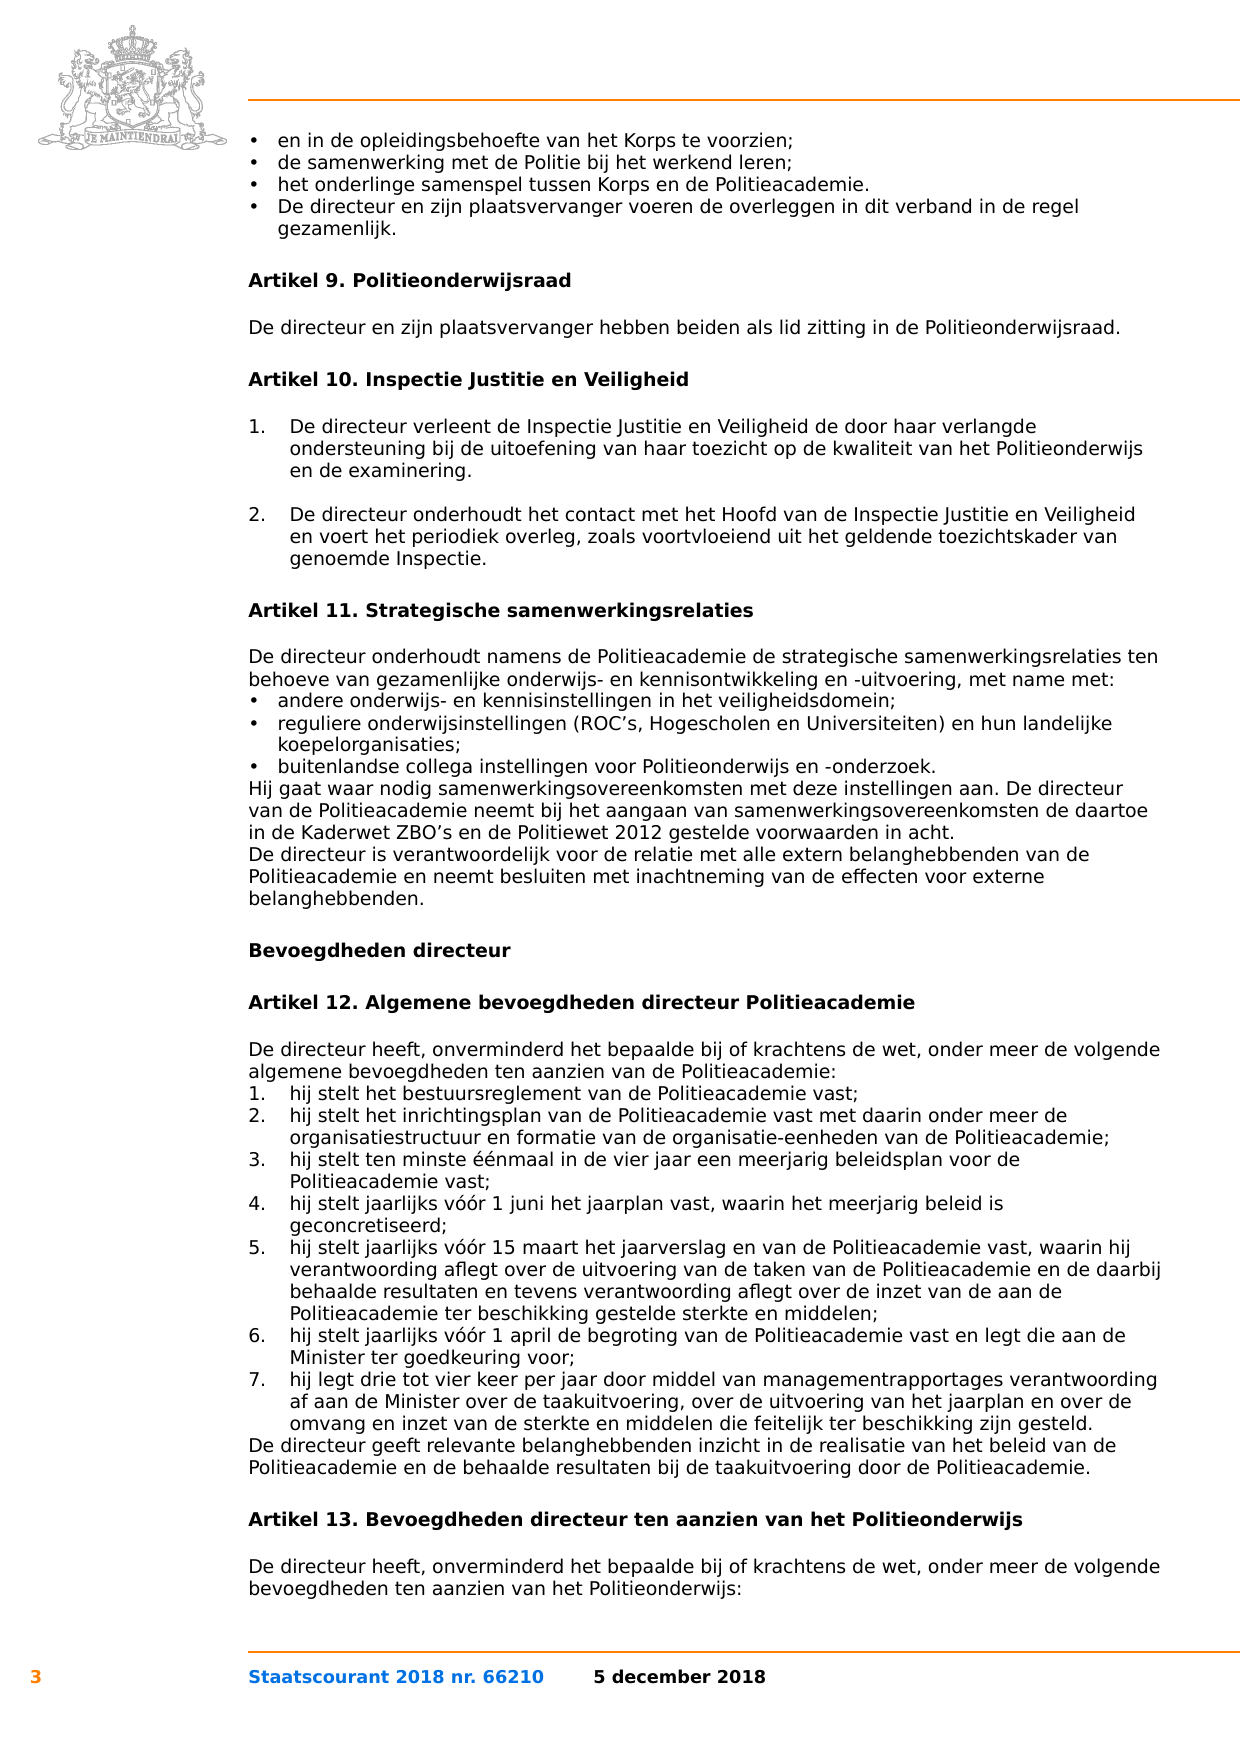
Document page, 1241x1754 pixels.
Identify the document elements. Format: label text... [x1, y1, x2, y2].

picture [38, 25, 227, 150]
text 6. hij stelt jaarlijks vóór 1 april de begroting van de Politieacademie vast en legt die aan de Minister ter goedkeuring voor; [248, 1325, 1163, 1369]
subtitle Bevoegdheden directeur [248, 940, 1163, 962]
text • en in de opleidingsbehoefte van het Korps te voorzien; [248, 130, 1163, 152]
text 7. hij legt drie tot vier keer per jaar door middel van managementrapportages verantwoording af aan de Minister over de taakuitvoering, over de uitvoering van het jaarplan en over de omvang en inzet van de sterkte en middelen die feitelijk ter beschikking zijn gesteld. [248, 1369, 1163, 1435]
subtitle Artikel 13. Bevoegdheden directeur ten aanzien van het Politieonderwijs [248, 1509, 1163, 1531]
subtitle Artikel 12. Algemene bevoegdheden directeur Politieacademie [248, 992, 1163, 1014]
text • De directeur en zijn plaatsvervanger voeren de overleggen in dit verband in de regel gezamenlijk. [248, 196, 1163, 240]
text De directeur heeft, onverminderd het bepaalde bij of krachtens de wet, onder meer de volgende bevoegdheden ten aanzien van het Politieonderwijs: [248, 1556, 1163, 1600]
text • reguliere onderwijsinstellingen (ROC’s, Hogescholen en Universiteiten) en hun landelijke koepelorganisaties; [248, 712, 1163, 756]
text • de samenwerking met de Politie bij het werkend leren; [248, 152, 1163, 174]
text 4. hij stelt jaarlijks vóór 1 juni het jaarplan vast, waarin het meerjarig beleid is geconcretiseerd; [248, 1193, 1163, 1237]
text • het onderlinge samenspel tussen Korps en de Politieacademie. [248, 174, 1163, 196]
text 1. De directeur verleent de Inspectie Justitie en Veiligheid de door haar verlangde ondersteuning bij de uitoefening van haar toezicht op de kwaliteit van het Politieonderwijs en de examinering. [248, 416, 1163, 482]
text De directeur heeft, onverminderd het bepaalde bij of krachtens de wet, onder meer de volgende algemene bevoegdheden ten aanzien van de Politieacademie: [248, 1039, 1163, 1083]
text 3. hij stelt ten minste éénmaal in de vier jaar een meerjarig beleidsplan voor de Politieacademie vast; [248, 1149, 1163, 1193]
subtitle Artikel 10. Inspectie Justitie en Veiligheid [248, 369, 1163, 391]
text • andere onderwijs- en kennisinstellingen in het veiligheidsdomein; [248, 690, 1163, 712]
text Hij gaat waar nodig samenwerkingsovereenkomsten met deze instellingen aan. De directeur van de Politieacademie neemt bij het aangaan van samenwerkingsovereenkomsten de daartoe in de Kaderwet ZBO’s en de Politiewet 2012 gestelde voorwaarden in acht. [248, 778, 1163, 844]
text De directeur onderhoudt namens de Politieacademie de strategische samenwerkingsrelaties ten behoeve van gezamenlijke onderwijs- en kennisontwikkeling en -uitvoering, met name met: [248, 646, 1163, 690]
subtitle Artikel 11. Strategische samenwerkingsrelaties [248, 599, 1163, 621]
text De directeur geeft relevante belanghebbenden inzicht in de realisatie van het beleid van de Politieacademie en de behaalde resultaten bij de taakuitvoering door de Politieacademie. [248, 1435, 1163, 1479]
text De directeur is verantwoordelijk voor de relatie met alle extern belanghebbenden van de Politieacademie en neemt besluiten met inachtneming van de effecten voor externe belanghebbenden. [248, 844, 1163, 910]
text De directeur en zijn plaatsvervanger hebben beiden als lid zitting in de Politieonderwijsraad. [248, 317, 1163, 339]
subtitle Artikel 9. Politieonderwijsraad [248, 270, 1163, 292]
text 2. hij stelt het inrichtingsplan van de Politieacademie vast met daarin onder meer de organisatiestructuur en formatie van de organisatie-eenheden van de Politieacademie; [248, 1105, 1163, 1149]
text 5. hij stelt jaarlijks vóór 15 maart het jaarverslag en van de Politieacademie vast, waarin hij verantwoording aflegt over de uitvoering van de taken van de Politieacademie en de daarbij behaalde resultaten en tevens verantwoording aflegt over de inzet van de aan de Politieacademie ter beschikking gestelde sterkte en middelen; [248, 1237, 1163, 1325]
text • buitenlandse collega instellingen voor Politieonderwijs en -onderzoek. [248, 756, 1163, 778]
text 1. hij stelt het bestuursreglement van de Politieacademie vast; [248, 1083, 1163, 1105]
text 2. De directeur onderhoudt het contact met het Hoofd van de Inspectie Justitie en Veiligheid en voert het periodiek overleg, zoals voortvloeiend uit het geldende toezichtskader van genoemde Inspectie. [248, 503, 1163, 569]
